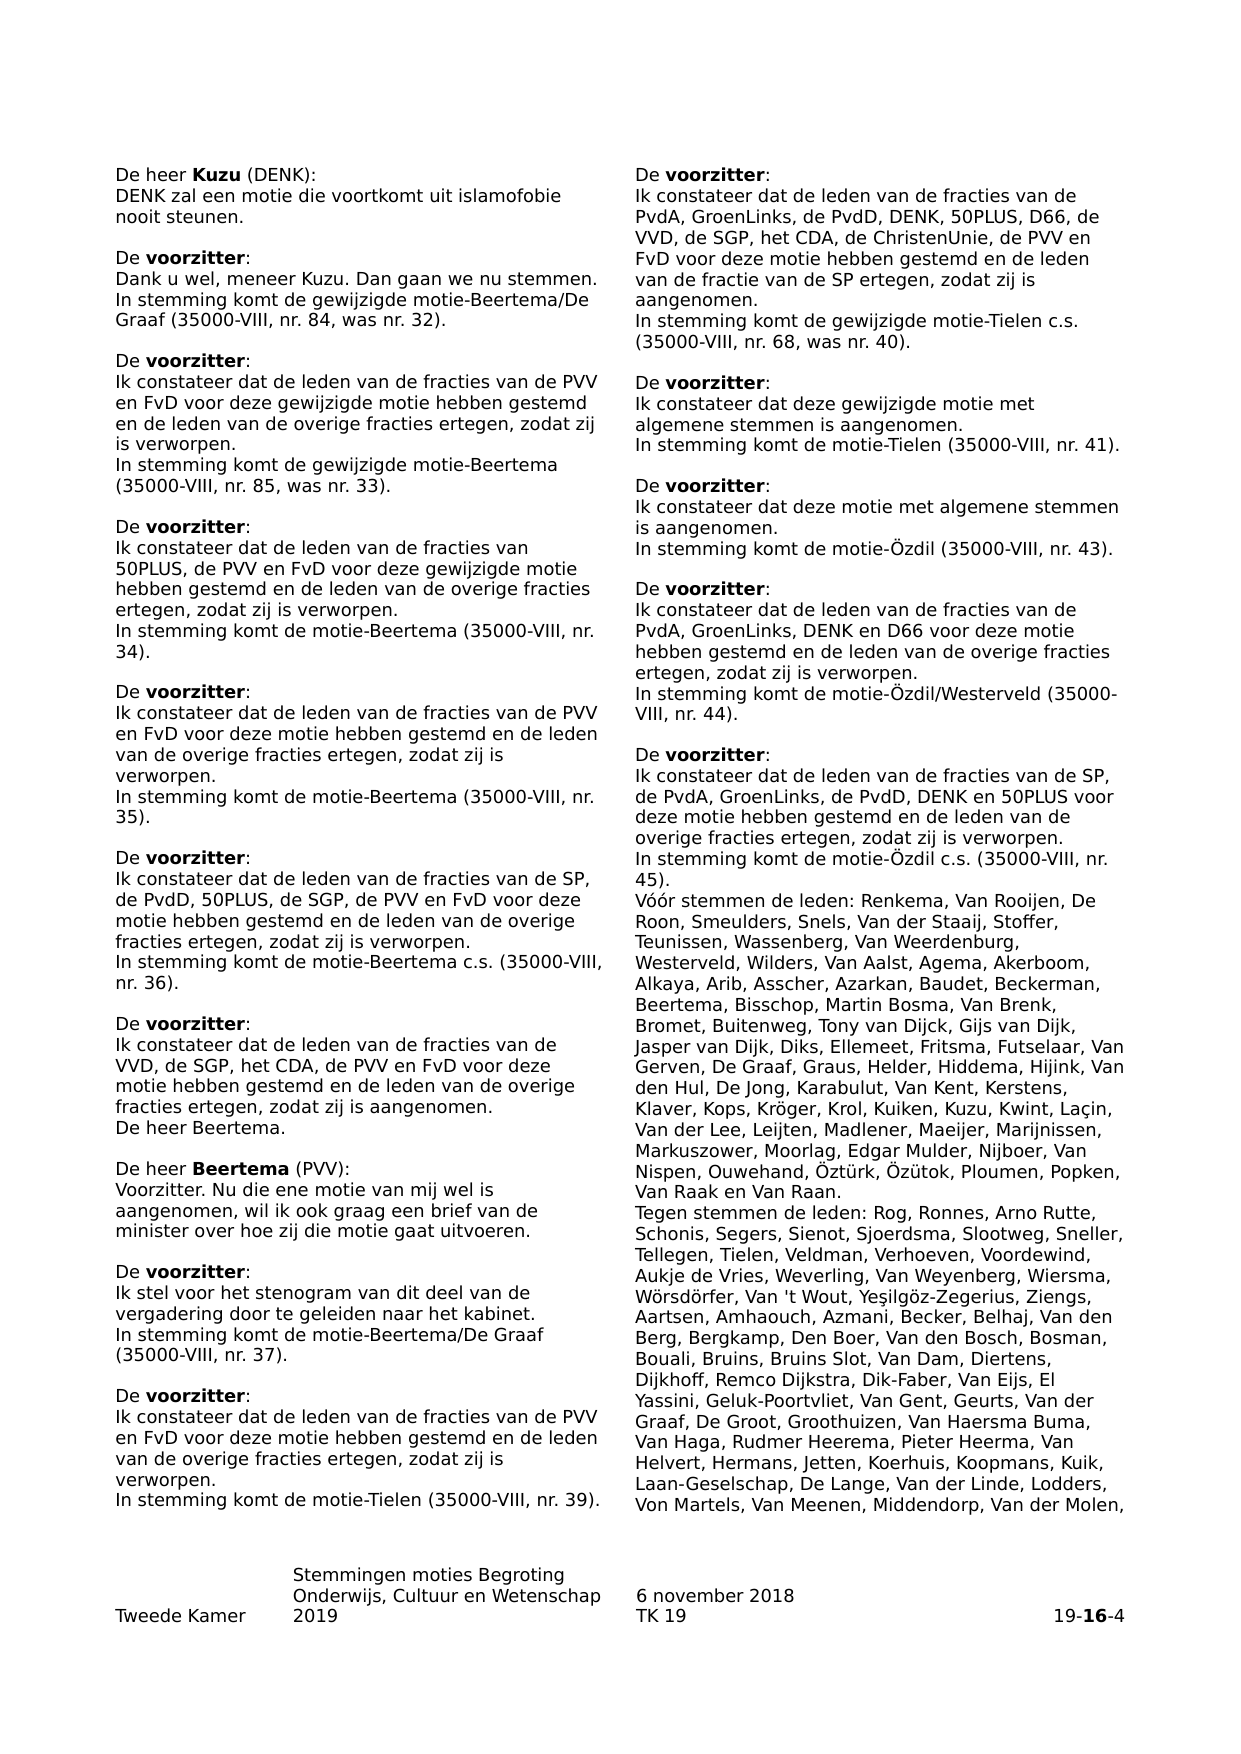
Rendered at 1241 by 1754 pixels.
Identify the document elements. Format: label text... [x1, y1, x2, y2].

text De voorzitter: [115, 682, 605, 703]
text In stemming komt de motie-Özdil (35000-VIII, nr. 43). [635, 538, 1125, 559]
text Voorzitter. Nu die ene motie van mij wel is aangenomen, wil ik ook graag een brief van de minister over hoe zij die motie gaat uitvoeren. [115, 1179, 605, 1242]
text De voorzitter: [115, 1014, 605, 1034]
text De heer Beertema. [115, 1118, 605, 1139]
text In stemming komt de motie-Tielen (35000-VIII, nr. 41). [635, 435, 1125, 456]
text Ik constateer dat deze motie met algemene stemmen is aangenomen. [635, 497, 1125, 538]
text De heer Kuzu (DENK): [115, 165, 605, 186]
text De voorzitter: [115, 1262, 605, 1283]
text De voorzitter: [635, 476, 1125, 497]
text In stemming komt de gewijzigde motie-Beertema/De Graaf (35000-VIII, nr. 84, was nr. 32). [115, 289, 605, 331]
text In stemming komt de motie-Beertema (35000-VIII, nr. 35). [115, 786, 605, 828]
text De voorzitter: [635, 373, 1125, 393]
text In stemming komt de motie-Özdil c.s. (35000-VIII, nr. 45). [635, 849, 1125, 891]
text Ik constateer dat de leden van de fracties van de PVV en FvD voor deze motie hebben gestemd en de leden van de overige fracties ertegen, zodat zij is verworpen. [115, 703, 605, 786]
text Ik stel voor het stenogram van dit deel van de vergadering door te geleiden naar het kabinet. [115, 1283, 605, 1324]
text De voorzitter: [635, 165, 1125, 186]
text Tegen stemmen de leden: Rog, Ronnes, Arno Rutte, Schonis, Segers, Sienot, Sjoerdsma, Slootweg, Sneller, Tellegen, Tielen, Veldman, Verhoeven, Voordewind, Aukje de Vries, Weverling, Van Weyenberg, Wiersma, Wörsdörfer, Van 't Wout, Yeşilgöz-Zegerius, Ziengs, Aartsen, Amhaouch, Azmani, Becker, Belhaj, Van den Berg, Bergkamp, Den Boer, Van den Bosch, Bosman, Bouali, Bruins, Bruins Slot, Van Dam, Diertens, Dijkhoff, Remco Dijkstra, Dik-Faber, Van Eijs, El Yassini, Geluk-Poortvliet, Van Gent, Geurts, Van der Graaf, De Groot, Groothuizen, Van Haersma Buma, Van Haga, Rudmer Heerema, Pieter Heerma, Van Helvert, Hermans, Jetten, Koerhuis, Koopmans, Kuik, Laan-Geselschap, De Lange, Van der Linde, Lodders, Von Martels, Van Meenen, Middendorp, Van der Molen, [635, 1203, 1125, 1516]
text Ik constateer dat de leden van de fracties van de PvdA, GroenLinks, DENK en D66 voor deze motie hebben gestemd en de leden van de overige fracties ertegen, zodat zij is verworpen. [635, 600, 1125, 683]
text De voorzitter: [635, 579, 1125, 600]
text De voorzitter: [115, 248, 605, 268]
text DENK zal een motie die voortkomt uit islamofobie nooit steunen. [115, 186, 605, 228]
text In stemming komt de motie-Beertema c.s. (35000-VIII, nr. 36). [115, 952, 605, 994]
text Vóór stemmen de leden: Renkema, Van Rooijen, De Roon, Smeulders, Snels, Van der Staaij, Stoffer, Teunissen, Wassenberg, Van Weerdenburg, Westerveld, Wilders, Van Aalst, Agema, Akerboom, Alkaya, Arib, Asscher, Azarkan, Baudet, Beckerman, Beertema, Bisschop, Martin Bosma, Van Brenk, Bromet, Buitenweg, Tony van Dijck, Gijs van Dijk, Jasper van Dijk, Diks, Ellemeet, Fritsma, Futselaar, Van Gerven, De Graaf, Graus, Helder, Hiddema, Hijink, Van den Hul, De Jong, Karabulut, Van Kent, Kerstens, Klaver, Kops, Kröger, Krol, Kuiken, Kuzu, Kwint, Laçin, Van der Lee, Leijten, Madlener, Maeijer, Marijnissen, Markuszower, Moorlag, Edgar Mulder, Nijboer, Van Nispen, Ouwehand, Öztürk, Özütok, Ploumen, Popken, Van Raak en Van Raan. [635, 891, 1125, 1203]
text De voorzitter: [635, 745, 1125, 766]
text Ik constateer dat de leden van de fracties van de SP, de PvdD, 50PLUS, de SGP, de PVV en FvD voor deze motie hebben gestemd en de leden van de overige fracties ertegen, zodat zij is verworpen. [115, 869, 605, 952]
text In stemming komt de motie-Özdil/Westerveld (35000-VIII, nr. 44). [635, 683, 1125, 725]
text Ik constateer dat de leden van de fracties van de PVV en FvD voor deze gewijzigde motie hebben gestemd en de leden van de overige fracties ertegen, zodat zij is verworpen. [115, 372, 605, 455]
text Ik constateer dat de leden van de fracties van de PVV en FvD voor deze motie hebben gestemd en de leden van de overige fracties ertegen, zodat zij is verworpen. [115, 1407, 605, 1490]
text In stemming komt de motie-Tielen (35000-VIII, nr. 39). [115, 1490, 605, 1511]
text De voorzitter: [115, 517, 605, 537]
text Ik constateer dat de leden van de fracties van de SP, de PvdA, GroenLinks, de PvdD, DENK en 50PLUS voor deze motie hebben gestemd en de leden van de overige fracties ertegen, zodat zij is verworpen. [635, 766, 1125, 849]
text In stemming komt de motie-Beertema (35000-VIII, nr. 34). [115, 621, 605, 662]
text De heer Beertema (PVV): [115, 1159, 605, 1179]
text In stemming komt de gewijzigde motie-Beertema (35000-VIII, nr. 85, was nr. 33). [115, 455, 605, 497]
text De voorzitter: [115, 848, 605, 869]
text Ik constateer dat de leden van de fracties van de VVD, de SGP, het CDA, de PVV en FvD voor deze motie hebben gestemd en de leden van de overige fracties ertegen, zodat zij is aangenomen. [115, 1034, 605, 1118]
text De voorzitter: [115, 1386, 605, 1407]
text De voorzitter: [115, 351, 605, 372]
text Dank u wel, meneer Kuzu. Dan gaan we nu stemmen. [115, 268, 605, 289]
text In stemming komt de motie-Beertema/De Graaf (35000-VIII, nr. 37). [115, 1324, 605, 1366]
text Ik constateer dat de leden van de fracties van de PvdA, GroenLinks, de PvdD, DENK, 50PLUS, D66, de VVD, de SGP, het CDA, de ChristenUnie, de PVV en FvD voor deze motie hebben gestemd en de leden van de fractie van de SP ertegen, zodat zij is aangenomen. [635, 186, 1125, 311]
text In stemming komt de gewijzigde motie-Tielen c.s. (35000-VIII, nr. 68, was nr. 40). [635, 311, 1125, 353]
text Ik constateer dat deze gewijzigde motie met algemene stemmen is aangenomen. [635, 393, 1125, 435]
text Ik constateer dat de leden van de fracties van 50PLUS, de PVV en FvD voor deze gewijzigde motie hebben gestemd en de leden van de overige fracties ertegen, zodat zij is verworpen. [115, 537, 605, 621]
